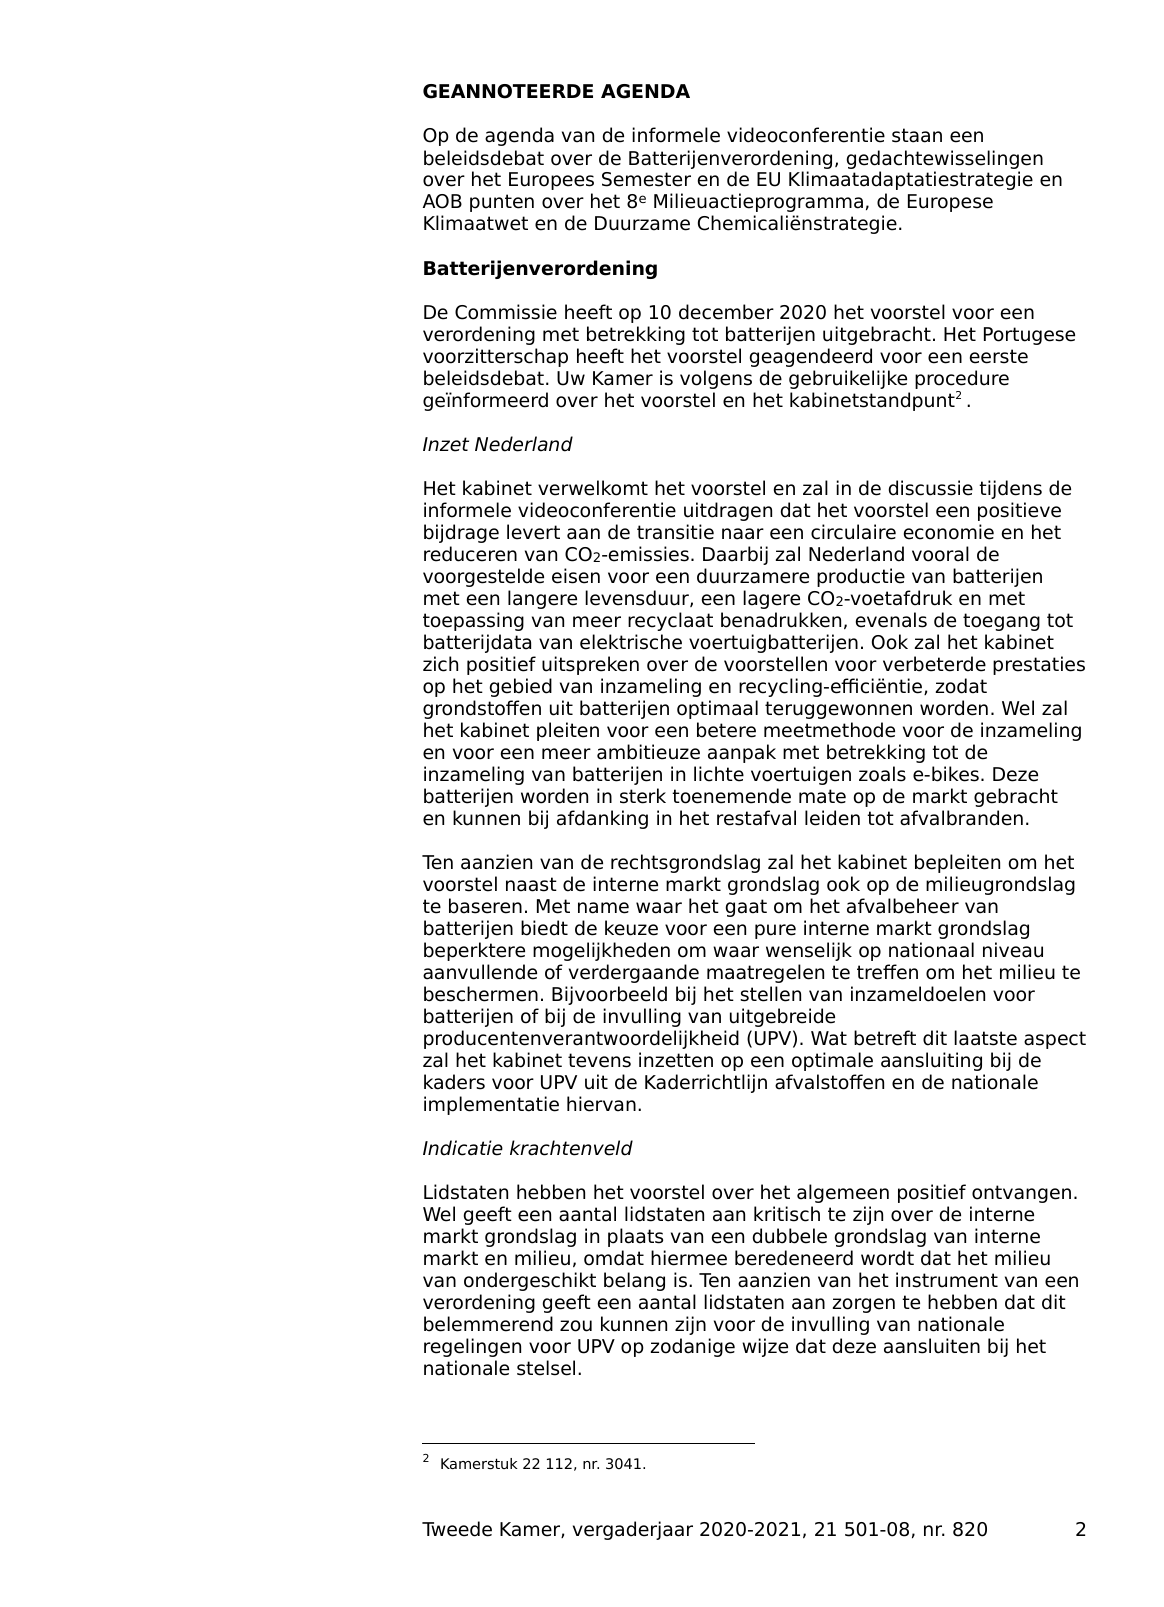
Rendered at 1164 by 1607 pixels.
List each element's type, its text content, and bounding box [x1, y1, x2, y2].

subtitle Batterijenverordening [422, 257, 1087, 279]
subtitle Indicatie krachtenveld [422, 1138, 1087, 1160]
text Lidstaten hebben het voorstel over het algemeen positief ontvangen. Wel geeft een aantal lidstaten aan kritisch te zijn over de interne markt grondslag in plaats van een dubbele grondslag van interne markt en milieu, omdat hiermee beredeneerd wordt dat het milieu van ondergeschikt belang is. Ten aanzien van het instrument van een verordening geeft een aantal lidstaten aan zorgen te hebben dat dit belemmerend zou kunnen zijn voor de invulling van nationale regelingen voor UPV op zodanige wijze dat deze aansluiten bij het nationale stelsel. [422, 1182, 1087, 1380]
text Ten aanzien van de rechtsgrondslag zal het kabinet bepleiten om het voorstel naast de interne markt grondslag ook op de milieugrondslag te baseren. Met name waar het gaat om het afvalbeheer van batterijen biedt de keuze voor een pure interne markt grondslag beperktere mogelijkheden om waar wenselijk op nationaal niveau aanvullende of verdergaande maatregelen te treffen om het milieu te beschermen. Bijvoorbeeld bij het stellen van inzameldoelen voor batterijen of bij de invulling van uitgebreide producentenverantwoordelijkheid (UPV). Wat betreft dit laatste aspect zal het kabinet tevens inzetten op een optimale aansluiting bij de kaders voor UPV uit de Kaderrichtlijn afvalstoffen en de nationale implementatie hiervan. [422, 852, 1087, 1116]
text Kamerstuk 22 112, nr. 3041. [422, 1452, 1087, 1474]
text Op de agenda van de informele videoconferentie staan een beleidsdebat over de Batterijenverordening, gedachtewisselingen over het Europees Semester en de EU Klimaatadaptatiestrategie en AOB punten over het 8e Milieuactieprogramma, de Europese Klimaatwet en de Duurzame Chemicaliënstrategie. [422, 125, 1087, 235]
subtitle GEANNOTEERDE AGENDA [422, 81, 1087, 103]
text De Commissie heeft op 10 december 2020 het voorstel voor een verordening met betrekking tot batterijen uitgebracht. Het Portugese voorzitterschap heeft het voorstel geagendeerd voor een eerste beleidsdebat. Uw Kamer is volgens de gebruikelijke procedure geïnformeerd over het voorstel en het kabinetstandpunt. [422, 302, 1087, 412]
subtitle Inzet Nederland [422, 434, 1087, 456]
text Het kabinet verwelkomt het voorstel en zal in de discussie tijdens de informele videoconferentie uitdragen dat het voorstel een positieve bijdrage levert aan de transitie naar een circulaire economie en het reduceren van CO2-emissies. Daarbij zal Nederland vooral de voorgestelde eisen voor een duurzamere productie van batterijen met een langere levensduur, een lagere CO2-voetafdruk en met toepassing van meer recyclaat benadrukken, evenals de toegang tot batterijdata van elektrische voertuigbatterijen. Ook zal het kabinet zich positief uitspreken over de voorstellen voor verbeterde prestaties op het gebied van inzameling en recycling-efficiëntie, zodat grondstoffen uit batterijen optimaal teruggewonnen worden. Wel zal het kabinet pleiten voor een betere meetmethode voor de inzameling en voor een meer ambitieuze aanpak met betrekking tot de inzameling van batterijen in lichte voertuigen zoals e-bikes. Deze batterijen worden in sterk toenemende mate op de markt gebracht en kunnen bij afdanking in het restafval leiden tot afvalbranden. [422, 478, 1087, 829]
